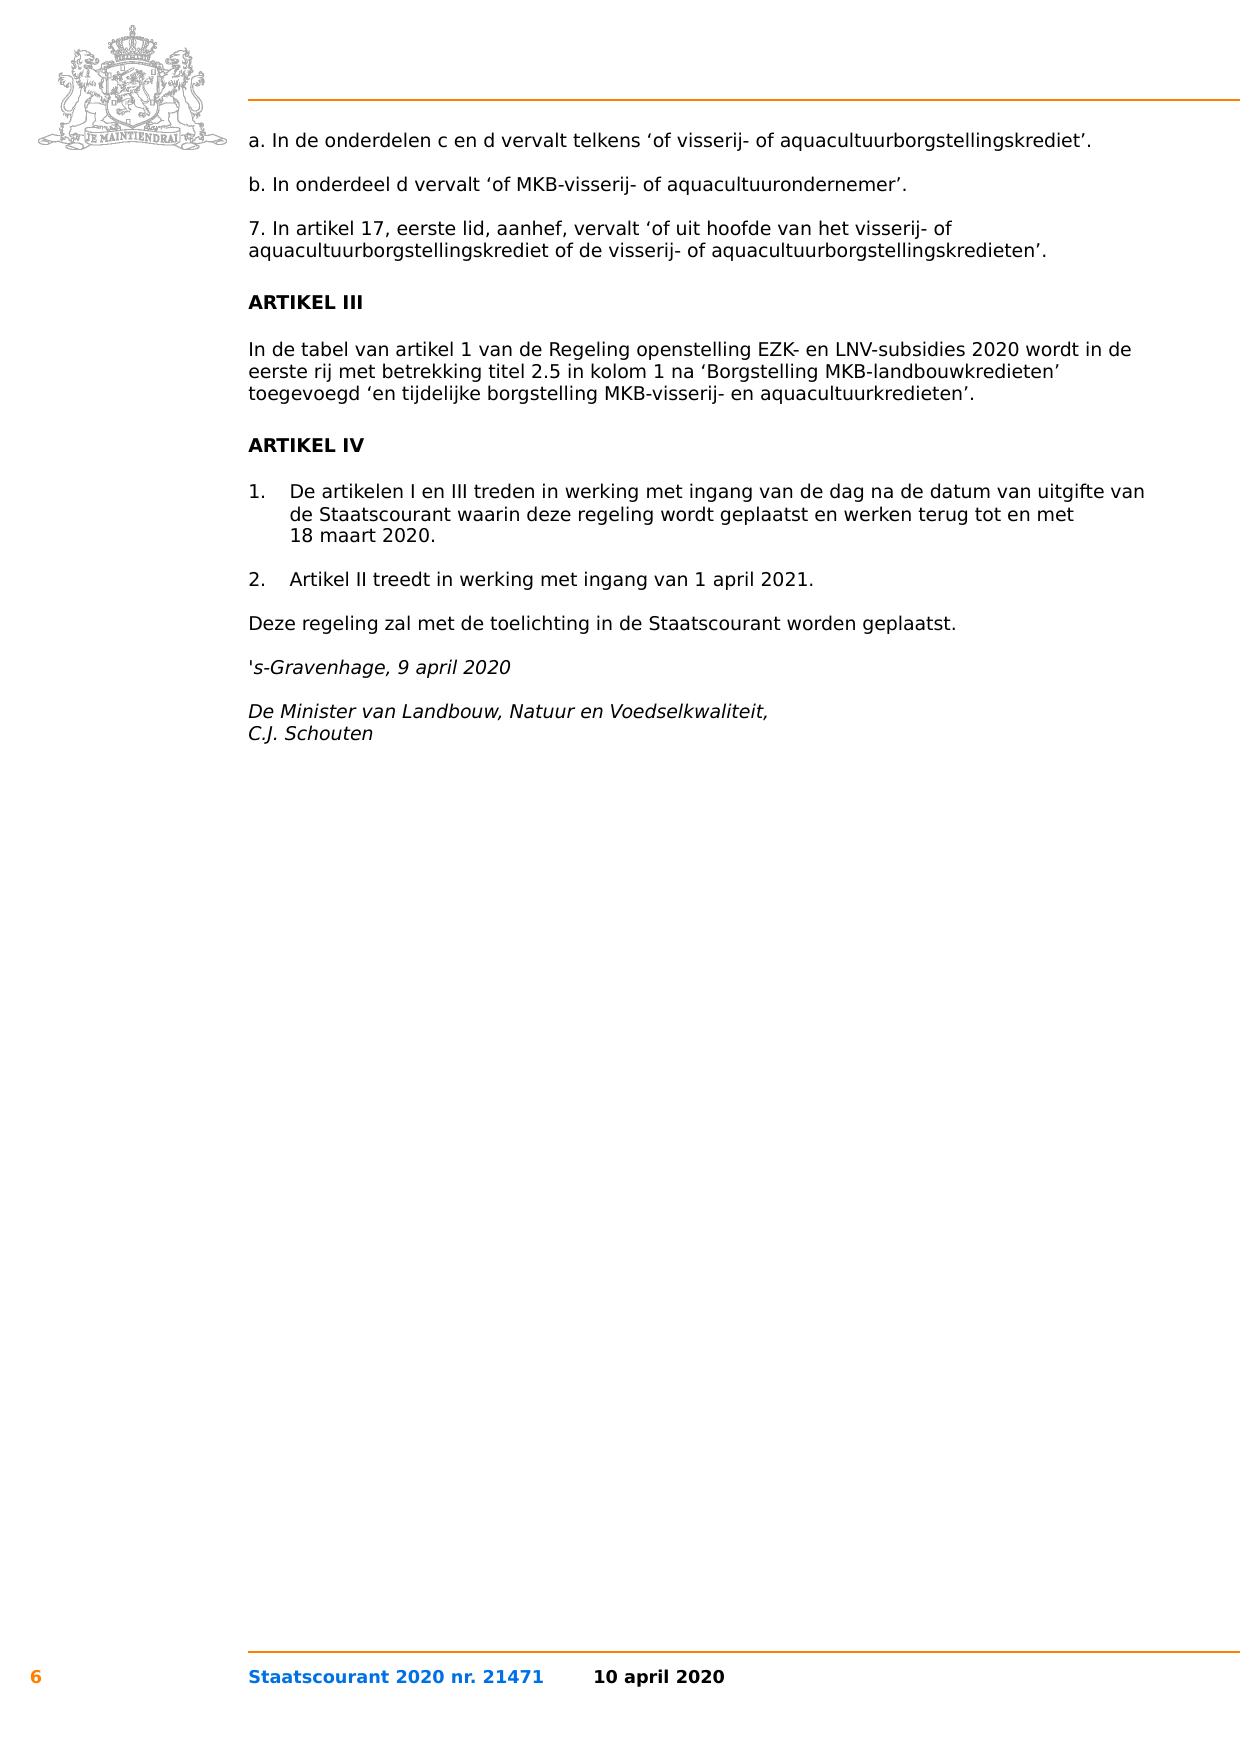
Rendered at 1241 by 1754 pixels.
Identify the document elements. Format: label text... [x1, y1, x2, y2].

subtitle ARTIKEL IV [248, 434, 1163, 456]
text 7. In artikel 17, eerste lid, aanhef, vervalt ‘of uit hoofde van het visserij- of aquacultuurborgstellingskrediet of de visserij- of aquacultuurborgstellingskredieten’. [248, 218, 1163, 262]
text b. In onderdeel d vervalt ‘of MKB-visserij- of aquacultuurondernemer’. [248, 174, 1163, 196]
text 's-Gravenhage, 9 april 2020 [248, 657, 1163, 679]
text Deze regeling zal met de toelichting in de Staatscourant worden geplaatst. [248, 613, 1163, 635]
picture [38, 25, 227, 150]
subtitle ARTIKEL III [248, 292, 1163, 313]
text a. In de onderdelen c en d vervalt telkens ‘of visserij- of aquacultuurborgstellingskrediet’. [248, 130, 1163, 152]
text De Minister van Landbouw, Natuur en Voedselkwaliteit, C.J. Schouten [248, 701, 1163, 745]
text 2. Artikel II treedt in werking met ingang van 1 april 2021. [248, 569, 1163, 591]
text 1. De artikelen I en III treden in werking met ingang van de dag na de datum van uitgifte van de Staatscourant waarin deze regeling wordt geplaatst en werken terug tot en met 18 maart 2020. [248, 481, 1163, 547]
text In de tabel van artikel 1 van de Regeling openstelling EZK- en LNV-subsidies 2020 wordt in de eerste rij met betrekking titel 2.5 in kolom 1 na ‘Borgstelling MKB-landbouwkredieten’ toegevoegd ‘en tijdelijke borgstelling MKB-visserij- en aquacultuurkredieten’. [248, 338, 1163, 404]
